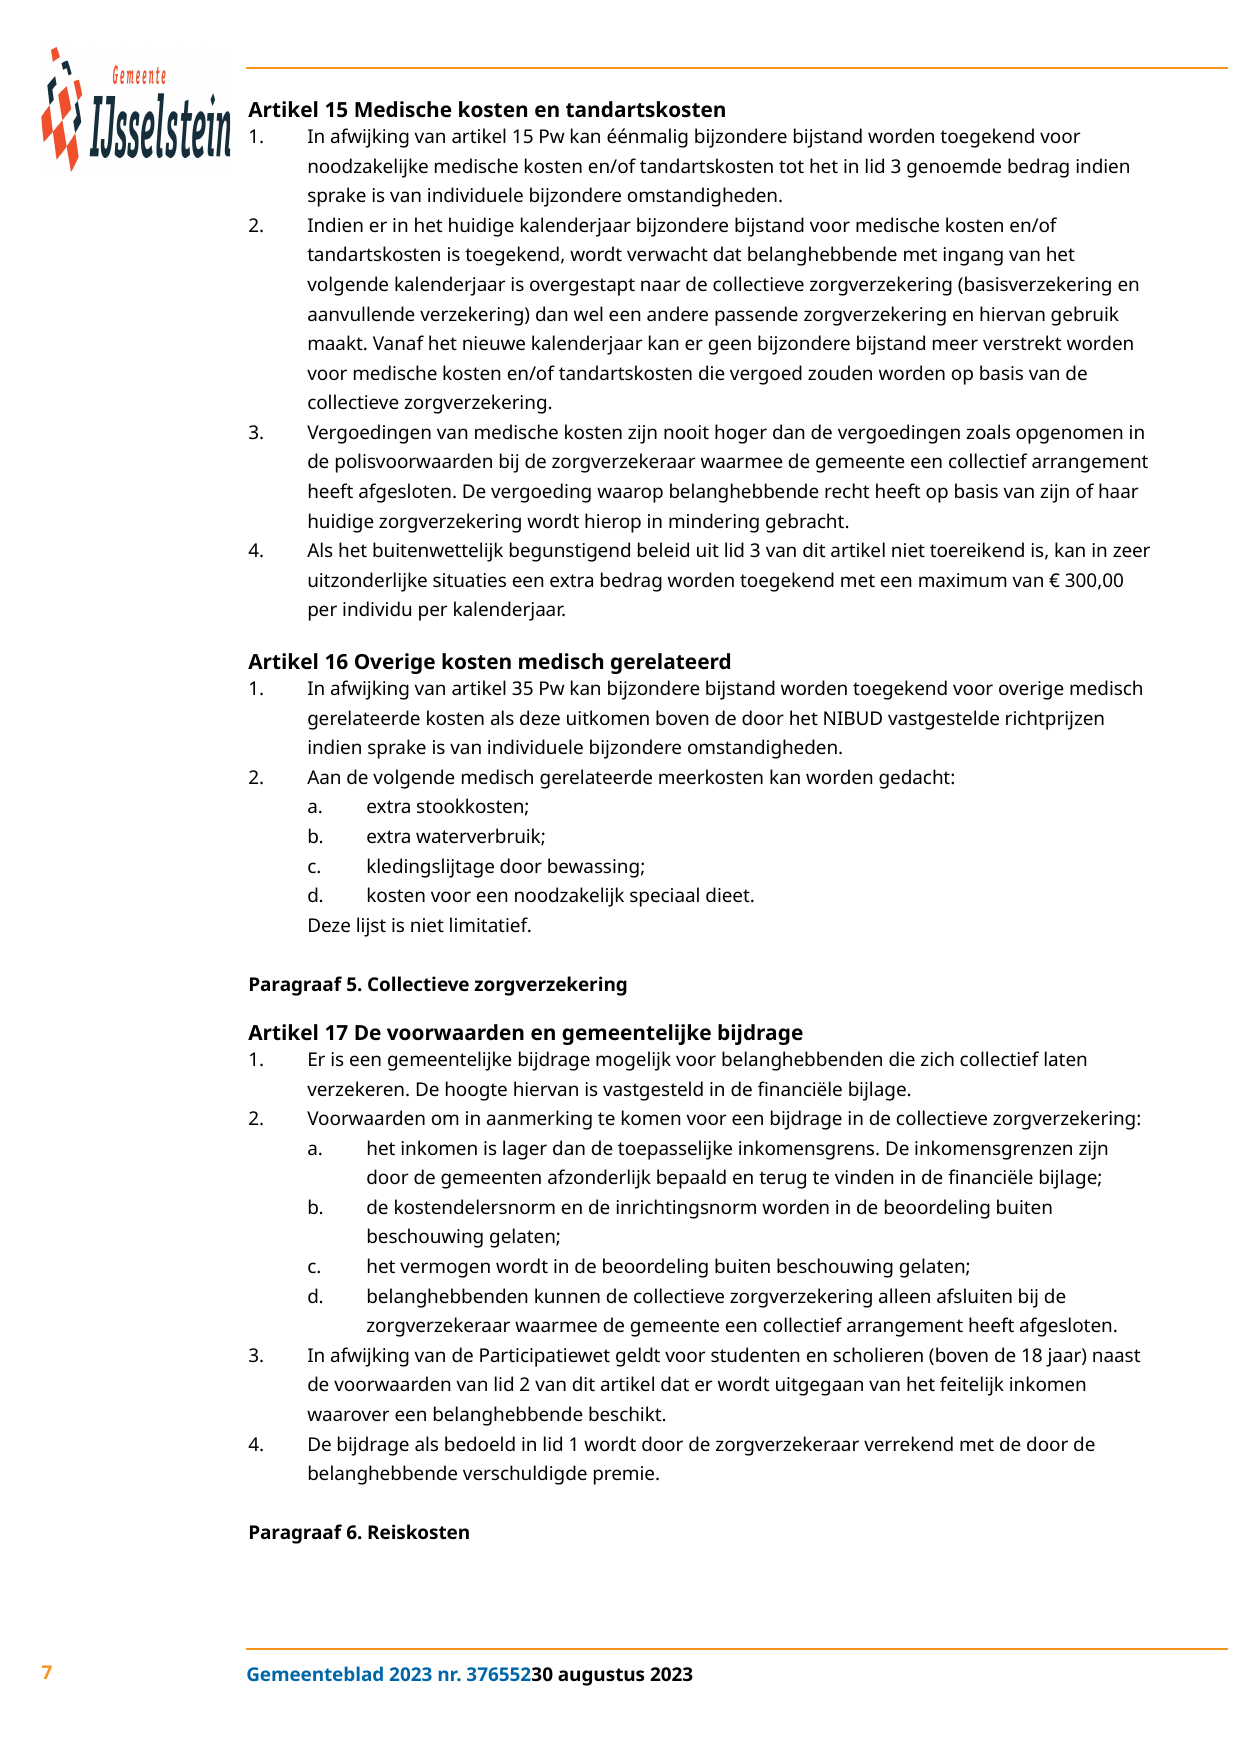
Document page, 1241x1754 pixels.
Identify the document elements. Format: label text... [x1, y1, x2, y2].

list het vermogen wordt in de beoordeling buiten beschouwing gelaten; [307, 1253, 1152, 1279]
list extra stookkosten; [307, 794, 1152, 819]
list extra waterverbruik; [307, 823, 1152, 849]
list Deze lijst is niet limitatief. [248, 912, 1152, 938]
list het inkomen is lager dan de toepasselijke inkomensgrens. De inkomensgrenzen zijn door de gemeenten afzonderlijk bepaald en terug te vinden in de financiële bijlage; [307, 1135, 1152, 1190]
list Er is een gemeentelijke bijdrage mogelijk voor belanghebbenden die zich collectief laten verzekeren. De hoogte hiervan is vastgesteld in de financiële bijlage. [248, 1046, 1152, 1102]
list kosten voor een noodzakelijk speciaal dieet. [307, 882, 1152, 908]
list De bijdrage als bedoeld in lid 1 wordt door de zorgverzekeraar verrekend met de door de belanghebbende verschuldigde premie. [248, 1431, 1152, 1486]
list belanghebbenden kunnen de collectieve zorgverzekering alleen afsluiten bij de zorgverzekeraar waarmee de gemeente een collectief arrangement heeft afgesloten. [307, 1283, 1152, 1338]
list kledingslijtage door bewassing; [307, 853, 1152, 879]
list Aan de volgende medisch gerelateerde meerkosten kan worden gedacht: [248, 764, 1152, 790]
text Artikel 15 Medische kosten en tandartskosten [248, 95, 1152, 123]
list Vergoedingen van medische kosten zijn nooit hoger dan de vergoedingen zoals opgenomen in de polisvoorwaarden bij de zorgverzekeraar waarmee de gemeente een collectief arrangement heeft afgesloten. De vergoeding waarop belanghebbende recht heeft op basis van zijn of haar huidige zorgverzekering wordt hierop in mindering gebracht. [248, 419, 1152, 533]
text Artikel 16 Overige kosten medisch gerelateerd [248, 647, 1152, 675]
list Indien er in het huidige kalenderjaar bijzondere bijstand voor medische kosten en/of tandartskosten is toegekend, wordt verwacht dat belanghebbende met ingang van het volgende kalenderjaar is overgestapt naar de collectieve zorgverzekering (basisverzekering en aanvullende verzekering) dan wel een andere passende zorgverzekering en hiervan gebruik maakt. Vanaf het nieuwe kalenderjaar kan er geen bijzondere bijstand meer verstrekt worden voor medische kosten en/of tandartskosten die vergoed zouden worden op basis van de collectieve zorgverzekering. [248, 212, 1152, 415]
text Paragraaf 5. Collectieve zorgverzekering [248, 971, 1152, 997]
text Artikel 17 De voorwaarden en gemeentelijke bijdrage [248, 1018, 1152, 1046]
text Paragraaf 6. Reiskosten [248, 1519, 1152, 1545]
list Als het buitenwettelijk begunstigend beleid uit lid 3 van dit artikel niet toereikend is, kan in zeer uitzonderlijke situaties een extra bedrag worden toegekend met een maximum van € 300,00 per individu per kalenderjaar. [248, 537, 1152, 622]
list In afwijking van artikel 15 Pw kan éénmalig bijzondere bijstand worden toegekend voor noodzakelijke medische kosten en/of tandartskosten tot het in lid 3 genoemde bedrag indien sprake is van individuele bijzondere omstandigheden. [248, 123, 1152, 208]
list de kostendelersnorm en de inrichtingsnorm worden in de beoordeling buiten beschouwing gelaten; [307, 1194, 1152, 1249]
list In afwijking van artikel 35 Pw kan bijzondere bijstand worden toegekend voor overige medisch gerelateerde kosten als deze uitkomen boven de door het NIBUD vastgestelde richtprijzen indien sprake is van individuele bijzondere omstandigheden. [248, 675, 1152, 760]
list In afwijking van de Participatiewet geldt voor studenten en scholieren (boven de 18 jaar) naast de voorwaarden van lid 2 van dit artikel dat er wordt uitgegaan van het feitelijk inkomen waarover een belanghebbende beschikt. [248, 1342, 1152, 1427]
list Voorwaarden om in aanmerking te komen voor een bijdrage in de collectieve zorgverzekering: [248, 1105, 1152, 1131]
picture [41, 47, 231, 172]
